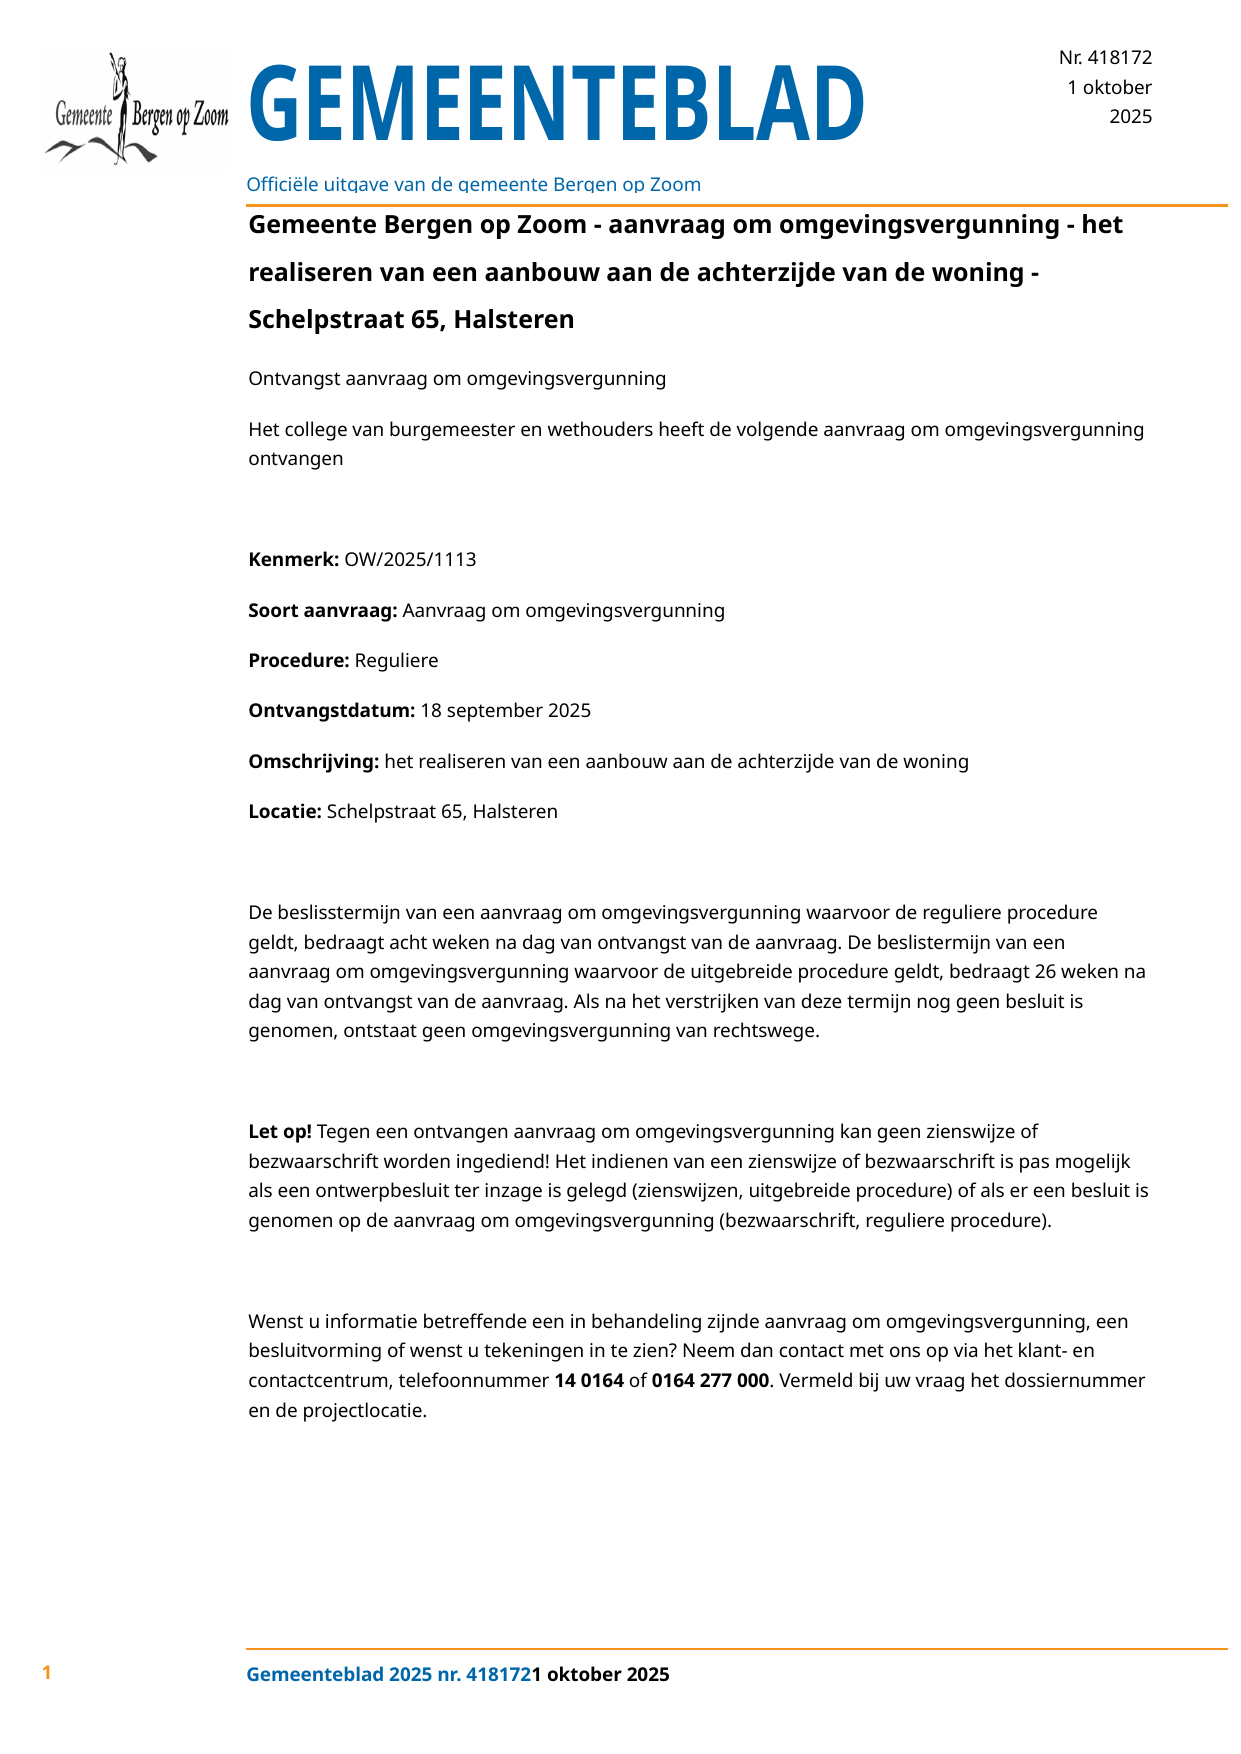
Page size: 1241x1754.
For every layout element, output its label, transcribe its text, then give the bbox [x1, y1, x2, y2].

text Ontvangst aanvraag om omgevingsvergunning [248, 366, 1152, 391]
text Soort aanvraag: Aanvraag om omgevingsvergunning [248, 597, 1152, 622]
text Wenst u informatie betreffende een in behandeling zijnde aanvraag om omgevingsvergunning, een besluitvorming of wenst u tekeningen in te zien? Neem dan contact met ons op via het klant- en contactcentrum, telefoonnummer 14 0164 of 0164 277 000. Vermeld bij uw vraag het dossiernummer en de projectlocatie. [248, 1308, 1152, 1422]
text Kenmerk: OW/2025/1113 [248, 546, 1152, 572]
picture [41, 47, 231, 172]
text Locatie: Schelpstraat 65, Halsteren [248, 798, 1152, 824]
text Procedure: Reguliere [248, 647, 1152, 673]
text De beslisstermijn van een aanvraag om omgevingsvergunning waarvoor de reguliere procedure geldt, bedraagt acht weken na dag van ontvangst van de aanvraag. De beslistermijn van een aanvraag om omgevingsvergunning waarvoor de uitgebreide procedure geldt, bedraagt 26 weken na dag van ontvangst van de aanvraag. Als na het verstrijken van deze termijn nog geen besluit is genomen, ontstaat geen omgevingsvergunning van rechtswege. [248, 899, 1152, 1043]
text Let op! Tegen een ontvangen aanvraag om omgevingsvergunning kan geen zienswijze of bezwaarschrift worden ingediend! Het indienen van een zienswijze of bezwaarschrift is pas mogelijk als een ontwerpbesluit ter inzage is gelegd (zienswijzen, uitgebreide procedure) of als er een besluit is genomen op de aanvraag om omgevingsvergunning (bezwaarschrift, reguliere procedure). [248, 1118, 1152, 1233]
text Ontvangstdatum: 18 september 2025 [248, 698, 1152, 723]
text Gemeente Bergen op Zoom - aanvraag om omgevingsvergunning - het realiseren van een aanbouw aan de achterzijde van de woning - Schelpstraat 65, Halsteren [248, 207, 1152, 336]
text Omschrijving: het realiseren van een aanbouw aan de achterzijde van de woning [248, 748, 1152, 774]
text Het college van burgemeester en wethouders heeft de volgende aanvraag om omgevingsvergunning ontvangen [248, 416, 1152, 471]
